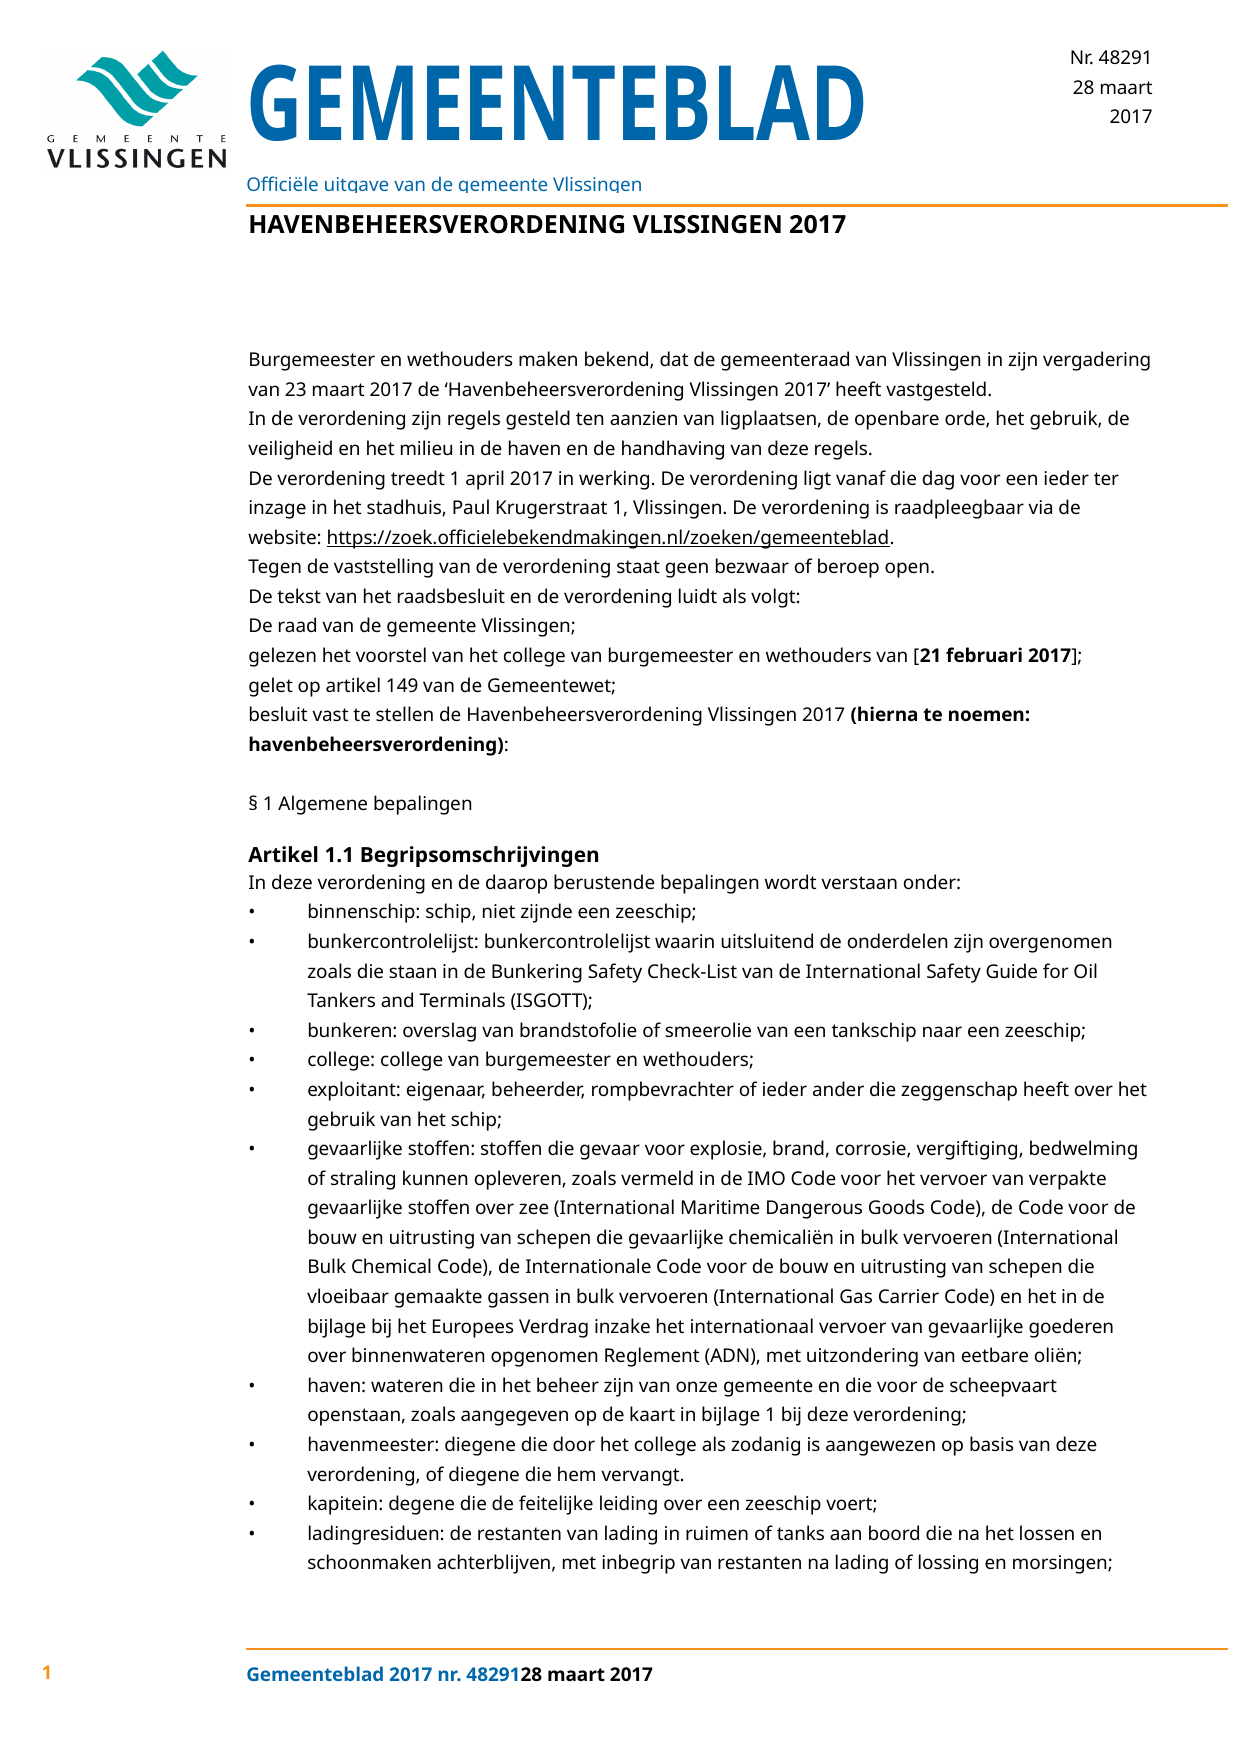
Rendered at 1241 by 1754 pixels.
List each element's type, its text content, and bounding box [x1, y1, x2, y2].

list ladingresiduen: de restanten van lading in ruimen of tanks aan boord die na het lossen en schoonmaken achterblijven, met inbegrip van restanten na lading of lossing en morsingen; [248, 1520, 1152, 1575]
list bunkercontrolelijst: bunkercontrolelijst waarin uitsluitend de onderdelen zijn overgenomen zoals die staan in de Bunkering Safety Check-List van de International Safety Guide for Oil Tankers and Terminals (ISGOTT); [248, 928, 1152, 1013]
text In deze verordening en de daarop berustende bepalingen wordt verstaan onder: [248, 869, 1152, 895]
list havenmeester: diegene die door het college als zodanig is aangewezen op basis van deze verordening, of diegene die hem vervangt. [248, 1431, 1152, 1486]
text besluit vast te stellen de Havenbeheersverordening Vlissingen 2017 (hierna te noemen: havenbeheersverordening): [248, 701, 1152, 757]
text HAVENBEHEERSVERORDENING VLISSINGEN 2017 [248, 207, 1152, 241]
list exploitant: eigenaar, beheerder, rompbevrachter of ieder ander die zeggenschap heeft over het gebruik van het schip; [248, 1076, 1152, 1131]
picture [41, 47, 231, 172]
text De verordening treedt 1 april 2017 in werking. De verordening ligt vanaf die dag voor een ieder ter inzage in het stadhuis, Paul Krugerstraat 1, Vlissingen. De verordening is raadpleegbaar via de website: https://zoek.officielebekendmakingen.nl/zoeken/gemeenteblad. [248, 465, 1152, 550]
list college: college van burgemeester en wethouders; [248, 1047, 1152, 1072]
text gelezen het voorstel van het college van burgemeester en wethouders van [21 februari 2017]; [248, 642, 1152, 668]
text Artikel 1.1 Begripsomschrijvingen [248, 841, 1152, 869]
text De raad van de gemeente Vlissingen; [248, 613, 1152, 638]
text Tegen de vaststelling van de verordening staat geen bezwaar of beroep open. [248, 553, 1152, 579]
list gevaarlijke stoffen: stoffen die gevaar voor explosie, brand, corrosie, vergiftiging, bedwelming of straling kunnen opleveren, zoals vermeld in de IMO Code voor het vervoer van verpakte gevaarlijke stoffen over zee (International Maritime Dangerous Goods Code), de Code voor de bouw en uitrusting van schepen die gevaarlijke chemicaliën in bulk vervoeren (International Bulk Chemical Code), de Internationale Code voor de bouw en uitrusting van schepen die vloeibaar gemaakte gassen in bulk vervoeren (International Gas Carrier Code) en het in de bijlage bij het Europees Verdrag inzake het internationaal vervoer van gevaarlijke goederen over binnenwateren opgenomen Reglement (ADN), met uitzondering van eetbare oliën; [248, 1135, 1152, 1368]
text Burgemeester en wethouders maken bekend, dat de gemeenteraad van Vlissingen in zijn vergadering van 23 maart 2017 de ‘Havenbeheersverordening Vlissingen 2017’ heeft vastgesteld. [248, 346, 1152, 402]
list kapitein: degene die de feitelijke leiding over een zeeschip voert; [248, 1490, 1152, 1516]
list binnenschip: schip, niet zijnde een zeeschip; [248, 899, 1152, 924]
text gelet op artikel 149 van de Gemeentewet; [248, 672, 1152, 698]
list haven: wateren die in het beheer zijn van onze gemeente en die voor de scheepvaart openstaan, zoals aangegeven op de kaart in bijlage 1 bij deze verordening; [248, 1372, 1152, 1427]
list bunkeren: overslag van brandstofolie of smeerolie van een tankschip naar een zeeschip; [248, 1017, 1152, 1043]
text § 1 Algemene bepalingen [248, 790, 1152, 816]
text In de verordening zijn regels gesteld ten aanzien van ligplaatsen, de openbare orde, het gebruik, de veiligheid en het milieu in de haven en de handhaving van deze regels. [248, 406, 1152, 461]
text De tekst van het raadsbesluit en de verordening luidt als volgt: [248, 583, 1152, 609]
